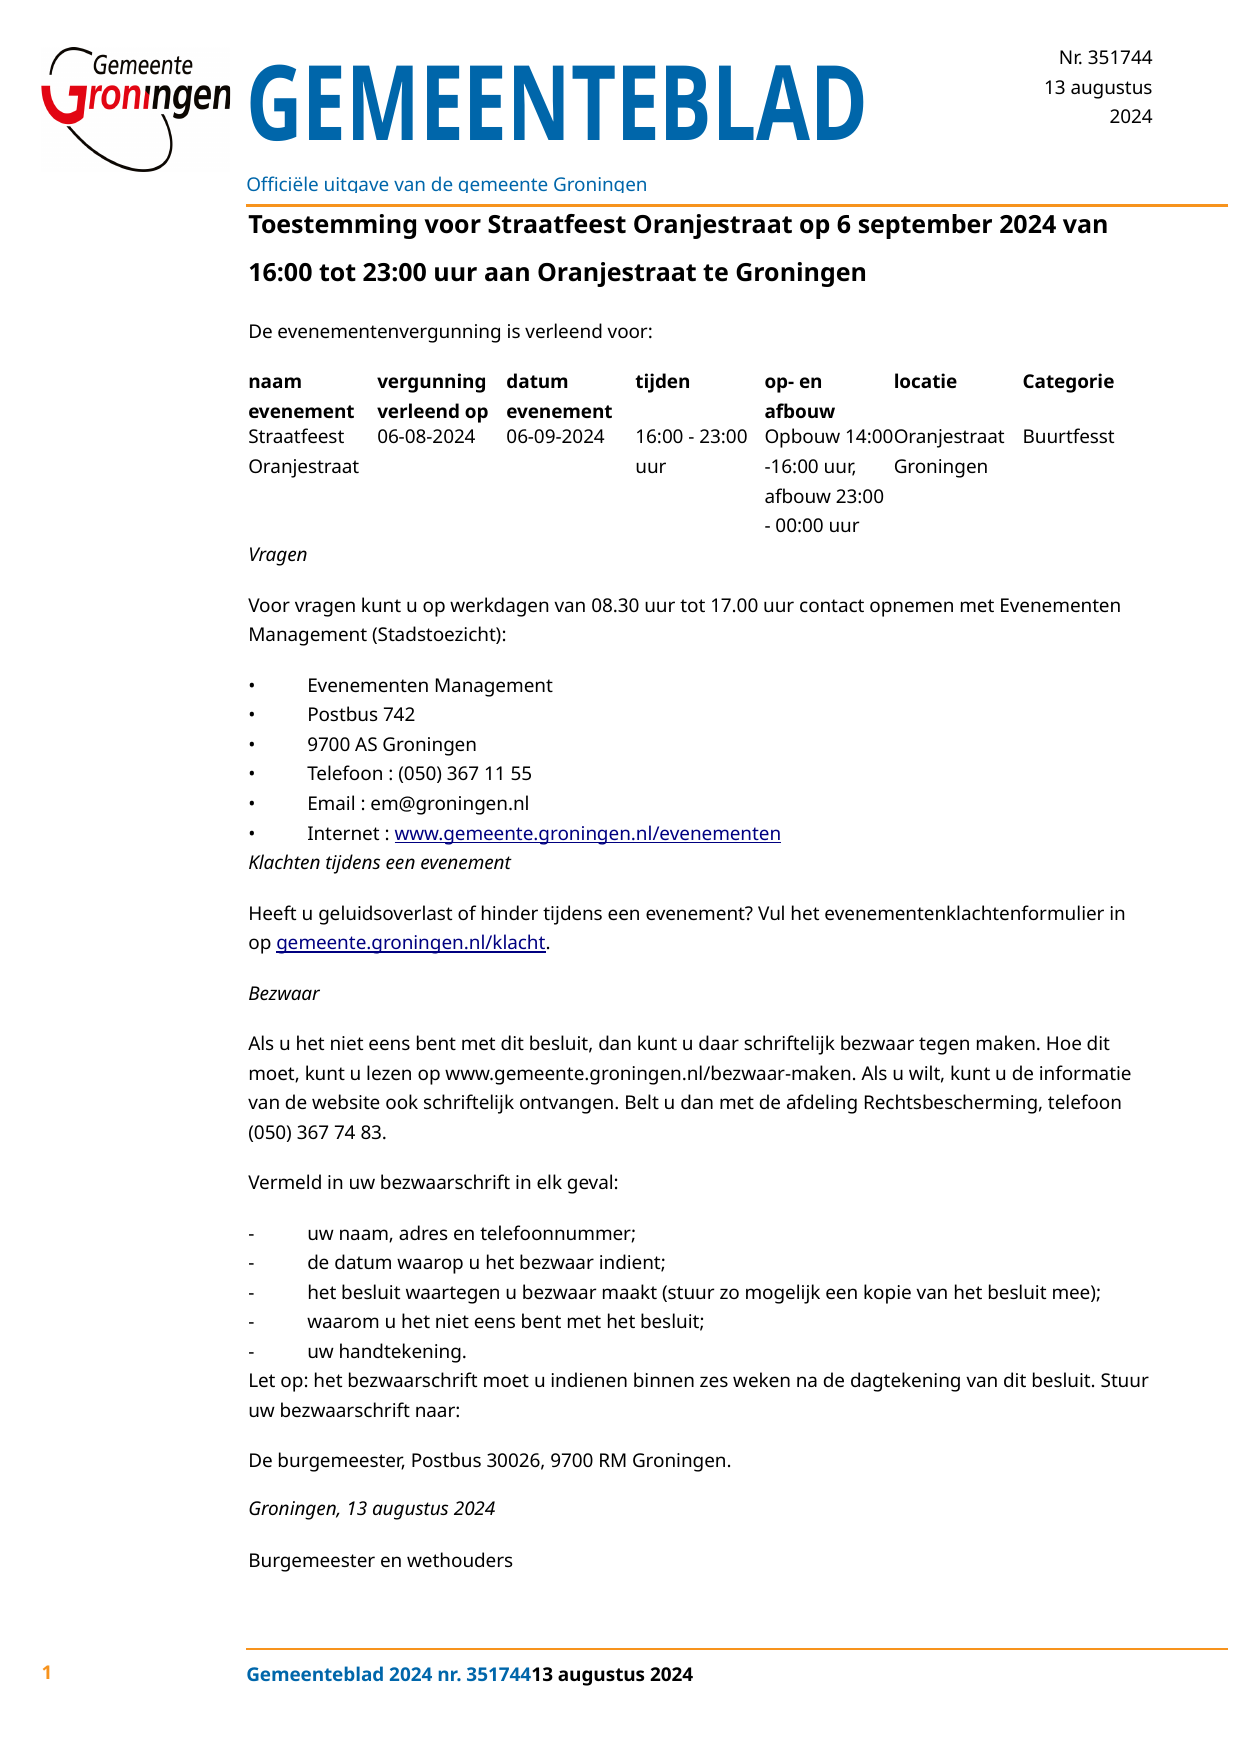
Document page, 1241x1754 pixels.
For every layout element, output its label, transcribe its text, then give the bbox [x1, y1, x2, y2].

list Telefoon : (050) 367 11 55 [248, 761, 1152, 786]
text Als u het niet eens bent met dit besluit, dan kunt u daar schriftelijk bezwaar tegen maken. Hoe dit moet, kunt u lezen op www.gemeente.groningen.nl/bezwaar-maken. Als u wilt, kunt u de informatie van de website ook schriftelijk ontvangen. Belt u dan met de afdeling Rechtsbescherming, telefoon (050) 367 74 83. [248, 1030, 1152, 1145]
list Internet : www.gemeente.groningen.nl/evenementen [248, 820, 1152, 846]
text Klachten tijdens een evenement [248, 849, 1152, 875]
table_cell 06-09-2024 [506, 424, 635, 538]
table_cell Buurtfesst [1023, 424, 1152, 538]
text De burgemeester, Postbus 30026, 9700 RM Groningen. [248, 1448, 1152, 1473]
table_cell Straatfeest Oranjestraat [248, 424, 377, 538]
list Email : em@groningen.nl [248, 790, 1152, 816]
text Burgemeester en wethouders [248, 1547, 1152, 1573]
list Evenementen Management [248, 672, 1152, 698]
table_header Categorie [1023, 369, 1152, 424]
picture [41, 47, 231, 172]
text Voor vragen kunt u op werkdagen van 08.30 uur tot 17.00 uur contact opnemen met Evenementen Management (Stadstoezicht): [248, 592, 1152, 647]
text Vermeld in uw bezwaarschrift in elk geval: [248, 1169, 1152, 1195]
table_cell Oranjestraat Groningen [894, 424, 1022, 538]
list Postbus 742 [248, 701, 1152, 727]
table_header datum evenement [506, 369, 635, 424]
table_header locatie [894, 369, 1022, 424]
text Vragen [248, 541, 1152, 567]
list het besluit waartegen u bezwaar maakt (stuur zo mogelijk een kopie van het besluit mee); [248, 1279, 1152, 1305]
text Toestemming voor Straatfeest Oranjestraat op 6 september 2024 van 16:00 tot 23:00 uur aan Oranjestraat te Groningen [248, 207, 1152, 288]
list 9700 AS Groningen [248, 731, 1152, 757]
table_cell Opbouw 14:00 -16:00 uur, afbouw 23:00 - 00:00 uur [764, 424, 893, 538]
list waarom u het niet eens bent met het besluit; [248, 1308, 1152, 1334]
list uw handtekening. [248, 1338, 1152, 1364]
text De evenementenvergunning is verleend voor: [248, 318, 1152, 344]
text Let op: het bezwaarschrift moet u indienen binnen zes weken na de dagtekening van dit besluit. Stuur uw bezwaarschrift naar: [248, 1368, 1152, 1423]
table_header op- en afbouw [764, 369, 893, 424]
table_header naam evenement [248, 369, 377, 424]
table_cell 06-08-2024 [377, 424, 506, 538]
table_header tijden [635, 369, 764, 424]
list uw naam, adres en telefoonnummer; [248, 1220, 1152, 1246]
table_cell 16:00 - 23:00 uur [635, 424, 764, 538]
text Bezwaar [248, 980, 1152, 1006]
table_header vergunning verleend op [377, 369, 506, 424]
list de datum waarop u het bezwaar indient; [248, 1249, 1152, 1275]
text Groningen, 13 augustus 2024 [248, 1496, 1152, 1521]
text Heeft u geluidsoverlast of hinder tijdens een evenement? Vul het evenementenklachtenformulier in op gemeente.groningen.nl/klacht. [248, 900, 1152, 955]
